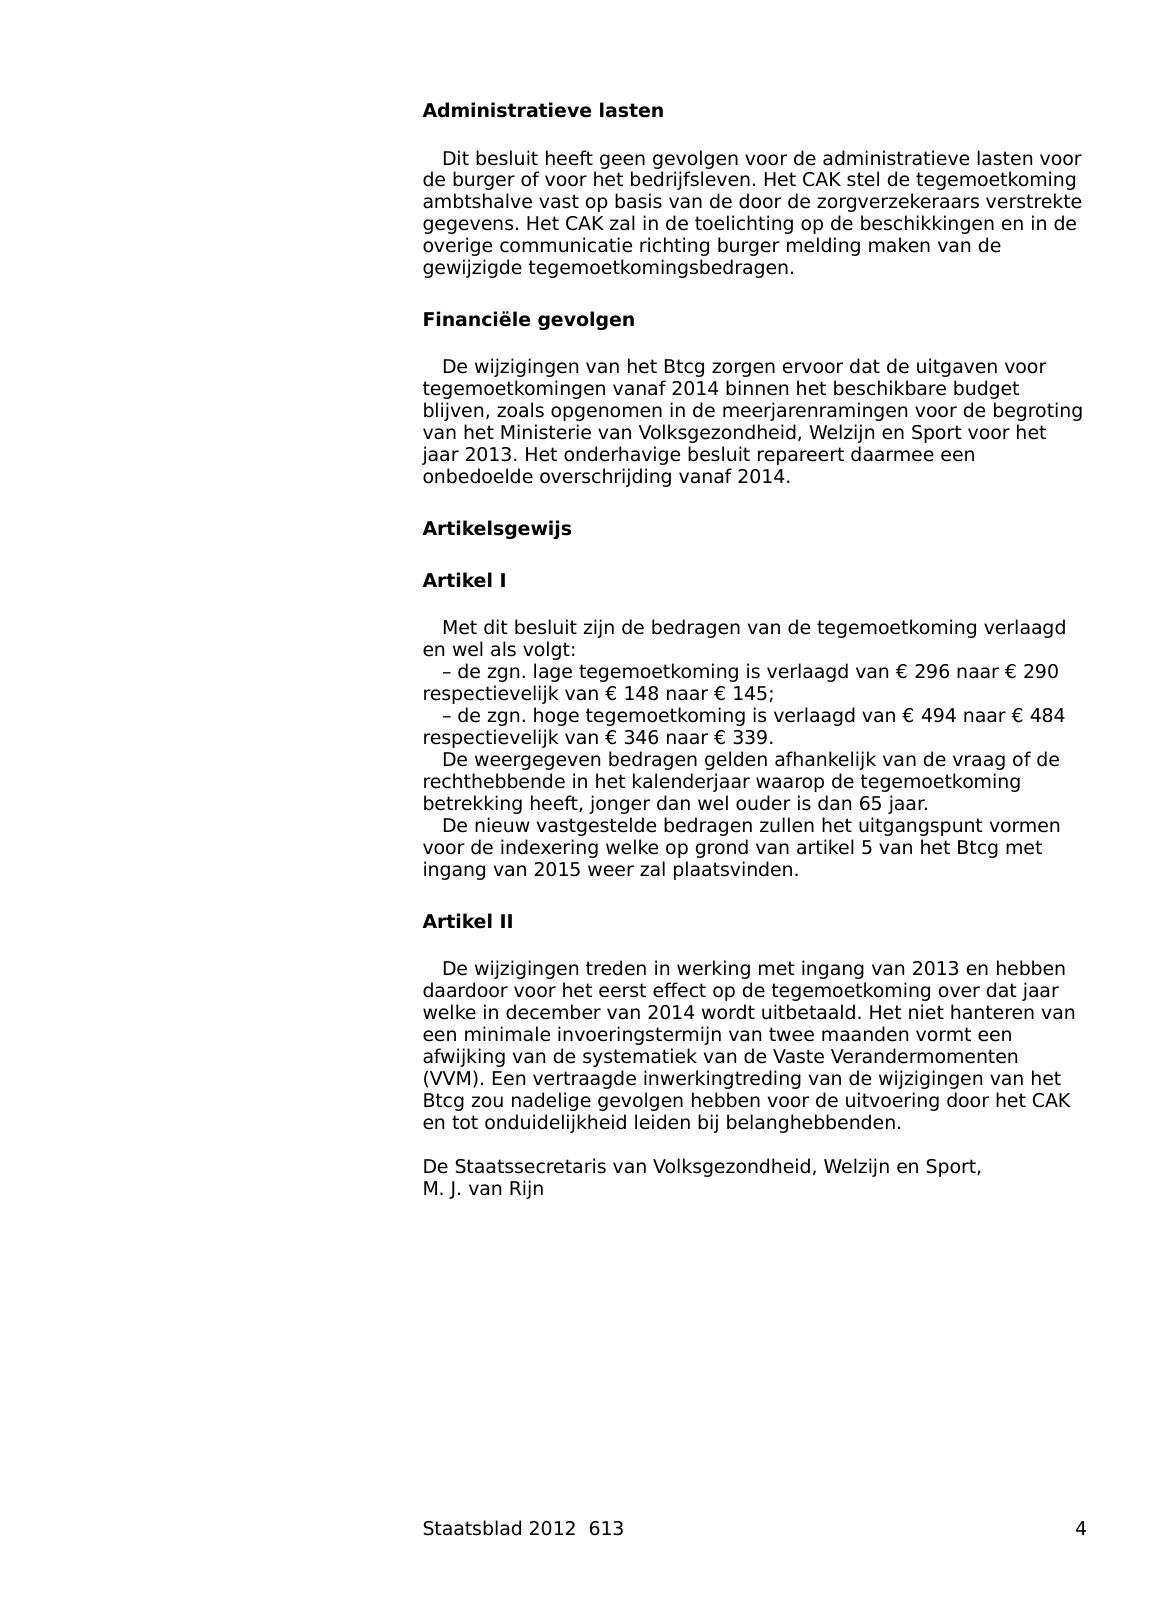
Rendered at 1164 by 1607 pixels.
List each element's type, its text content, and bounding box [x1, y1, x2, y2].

text De nieuw vastgestelde bedragen zullen het uitgangspunt vormen voor de indexering welke op grond van artikel 5 van het Btcg met ingang van 2015 weer zal plaatsvinden. [422, 815, 1087, 881]
text Met dit besluit zijn de bedragen van de tegemoetkoming verlaagd en wel als volgt: [422, 617, 1087, 661]
text De Staatssecretaris van Volksgezondheid, Welzijn en Sport, M. J. van Rijn [422, 1156, 1087, 1200]
subtitle Administratieve lasten [422, 100, 1087, 122]
subtitle Artikel I [422, 570, 1087, 592]
subtitle Artikel II [422, 911, 1087, 933]
text De weergegeven bedragen gelden afhankelijk van de vraag of de rechthebbende in het kalenderjaar waarop de tegemoetkoming betrekking heeft, jonger dan wel ouder is dan 65 jaar. [422, 749, 1087, 815]
text De wijzigingen van het Btcg zorgen ervoor dat de uitgaven voor tegemoetkomingen vanaf 2014 binnen het beschikbare budget blijven, zoals opgenomen in de meerjarenramingen voor de begroting van het Ministerie van Volksgezondheid, Welzijn en Sport voor het jaar 2013. Het onderhavige besluit repareert daarmee een onbedoelde overschrijding vanaf 2014. [422, 356, 1087, 488]
text – de zgn. lage tegemoetkoming is verlaagd van € 296 naar € 290 respectievelijk van € 148 naar € 145; [422, 661, 1087, 705]
subtitle Financiële gevolgen [422, 309, 1087, 331]
text Dit besluit heeft geen gevolgen voor de administratieve lasten voor de burger of voor het bedrijfsleven. Het CAK stel de tegemoetkoming ambtshalve vast op basis van de door de zorgverzekeraars verstrekte gegevens. Het CAK zal in de toelichting op de beschikkingen en in de overige communicatie richting burger melding maken van de gewijzigde tegemoetkomingsbedragen. [422, 147, 1087, 279]
subtitle Artikelsgewijs [422, 518, 1087, 540]
text – de zgn. hoge tegemoetkoming is verlaagd van € 494 naar € 484 respectievelijk van € 346 naar € 339. [422, 705, 1087, 749]
text De wijzigingen treden in werking met ingang van 2013 en hebben daardoor voor het eerst effect op de tegemoetkoming over dat jaar welke in december van 2014 wordt uitbetaald. Het niet hanteren van een minimale invoeringstermijn van twee maanden vormt een afwijking van de systematiek van de Vaste Verandermomenten (VVM). Een vertraagde inwerkingtreding van de wijzigingen van het Btcg zou nadelige gevolgen hebben voor de uitvoering door het CAK en tot onduidelijkheid leiden bij belanghebbenden. [422, 958, 1087, 1134]
